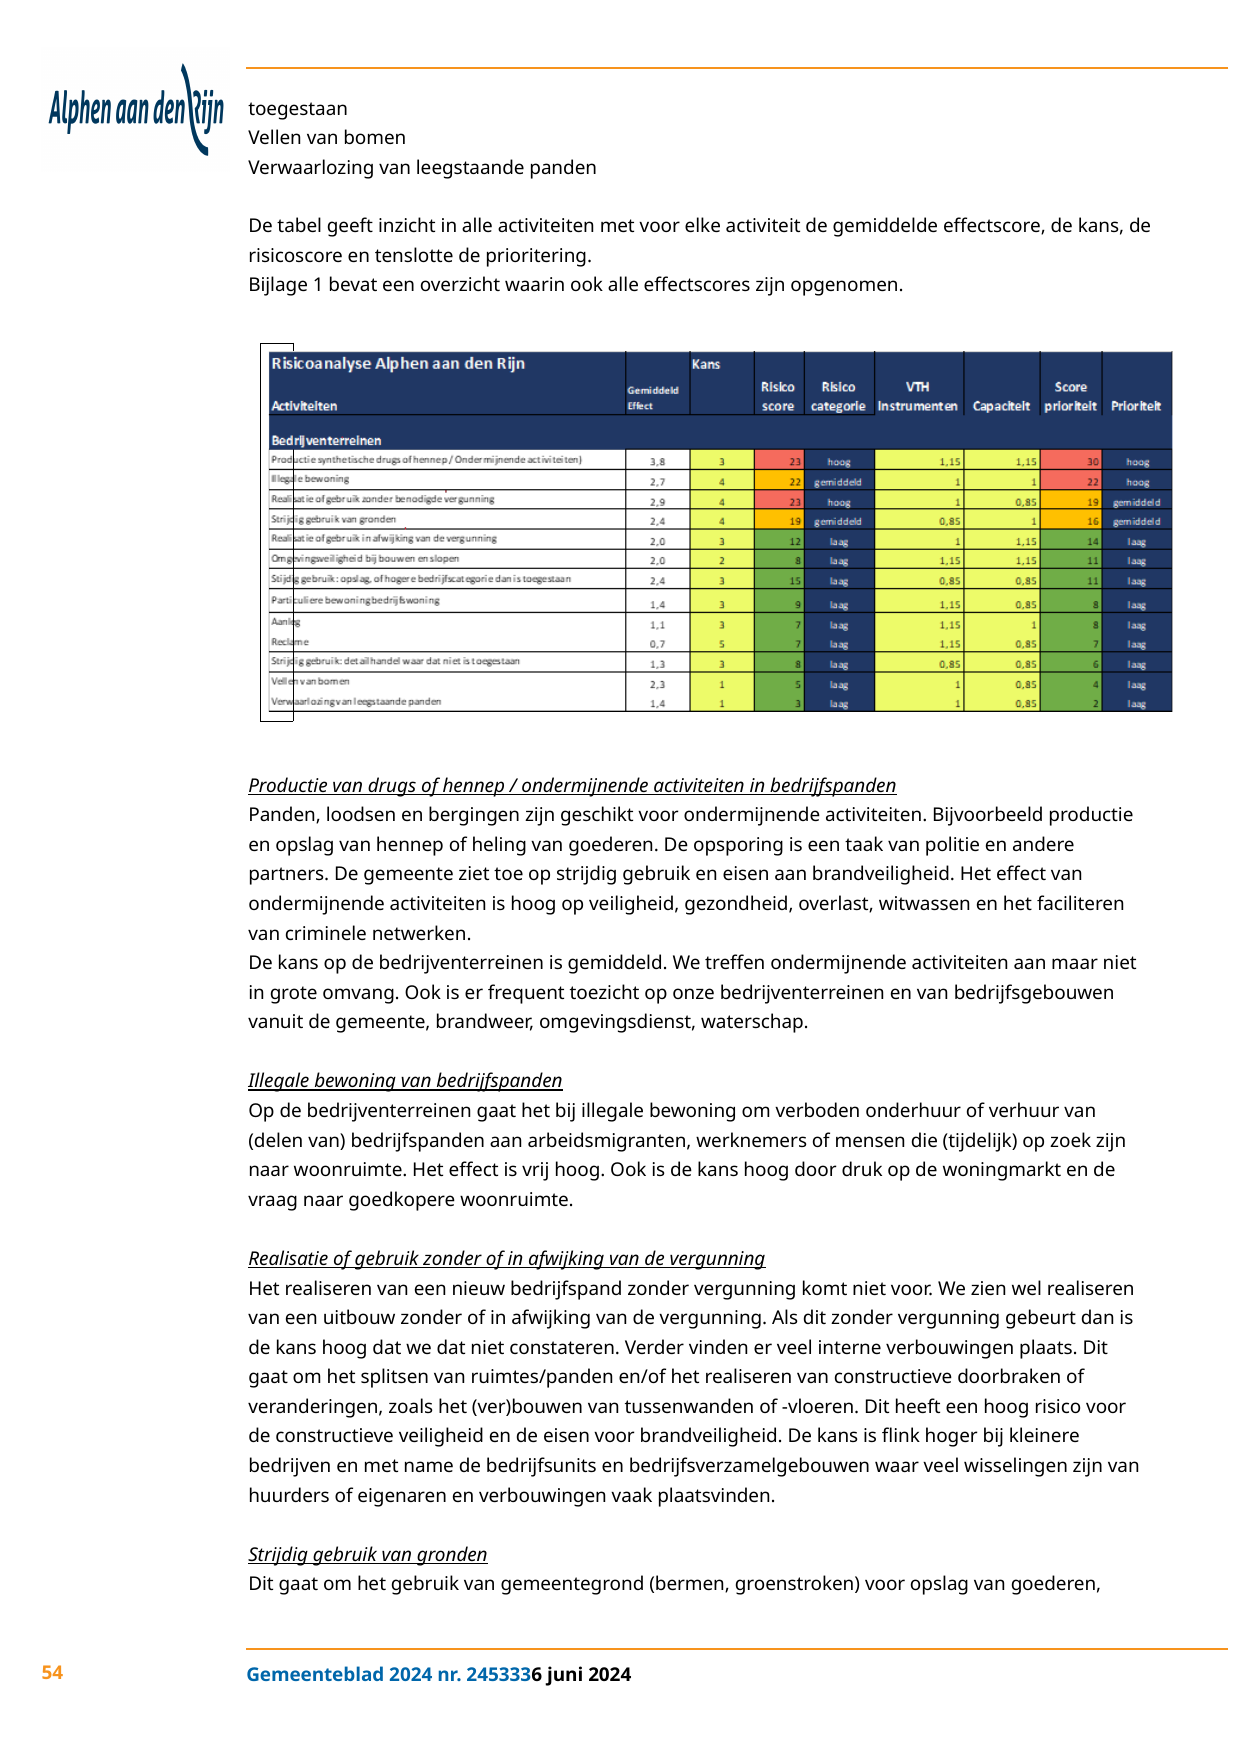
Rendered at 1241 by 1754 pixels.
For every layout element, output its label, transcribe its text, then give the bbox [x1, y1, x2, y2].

text Bijlage 1 bevat een overzicht waarin ook alle effectscores zijn opgenomen. [248, 272, 1152, 297]
text Op de bedrijventerreinen gaat het bij illegale bewoning om verboden onderhuur of verhuur van (delen van) bedrijfspanden aan arbeidsmigranten, werknemers of mensen die (tijdelijk) op zoek zijn naar woonruimte. Het effect is vrij hoog. Ook is de kans hoog door druk op de woningmarkt en de vraag naar goedkopere woonruimte. [248, 1097, 1152, 1212]
picture [268, 351, 1173, 712]
text Realisatie of gebruik zonder of in afwijking van de vergunning [248, 1245, 1152, 1271]
table_cell [700, 95, 1152, 180]
text Dit gaat om het gebruik van gemeentegrond (bermen, groenstroken) voor opslag van goederen, [248, 1571, 1152, 1596]
text Productie van drugs of hennep / ondermijnende activiteiten in bedrijfspanden [248, 772, 1152, 798]
text Panden, loodsen en bergingen zijn geschikt voor ondermijnende activiteiten. Bijvoorbeeld productie en opslag van hennep of heling van goederen. De opsporing is een taak van politie en andere partners. De gemeente ziet toe op strijdig gebruik en eisen aan brandveiligheid. Het effect van ondermijnende activiteiten is hoog op veiligheid, gezondheid, overlast, witwassen en het faciliteren van criminele netwerken. [248, 801, 1152, 946]
text Strijdig gebruik van gronden [248, 1541, 1152, 1567]
text De kans op de bedrijventerreinen is gemiddeld. We treffen ondermijnende activiteiten aan maar niet in grote omvang. Ook is er frequent toezicht op onze bedrijventerreinen en van bedrijfsgebouwen vanuit de gemeente, brandweer, omgevingsdienst, waterschap. [248, 949, 1152, 1034]
picture [41, 47, 231, 172]
text De tabel geeft inzicht in alle activiteiten met voor elke activiteit de gemiddelde effectscore, de kans, de risicoscore en tenslotte de prioritering. [248, 212, 1152, 268]
text Illegale bewoning van bedrijfspanden [248, 1068, 1152, 1093]
table_cell toegestaan Vellen van bomen Verwaarlozing van leegstaande panden [248, 95, 700, 180]
text Het realiseren van een nieuw bedrijfspand zonder vergunning komt niet voor. We zien wel realiseren van een uitbouw zonder of in afwijking van de vergunning. Als dit zonder vergunning gebeurt dan is de kans hoog dat we dat niet constateren. Verder vinden er veel interne verbouwingen plaats. Dit gaat om het splitsen van ruimtes/panden en/of het realiseren van constructieve doorbraken of veranderingen, zoals het (ver)bouwen van tussenwanden of -vloeren. Dit heeft een hoog risico voor de constructieve veiligheid en de eisen voor brandveiligheid. De kans is flink hoger bij kleinere bedrijven en met name de bedrijfsunits en bedrijfsverzamelgebouwen waar veel wisselingen zijn van huurders of eigenaren en verbouwingen vaak plaatsvinden. [248, 1275, 1152, 1508]
